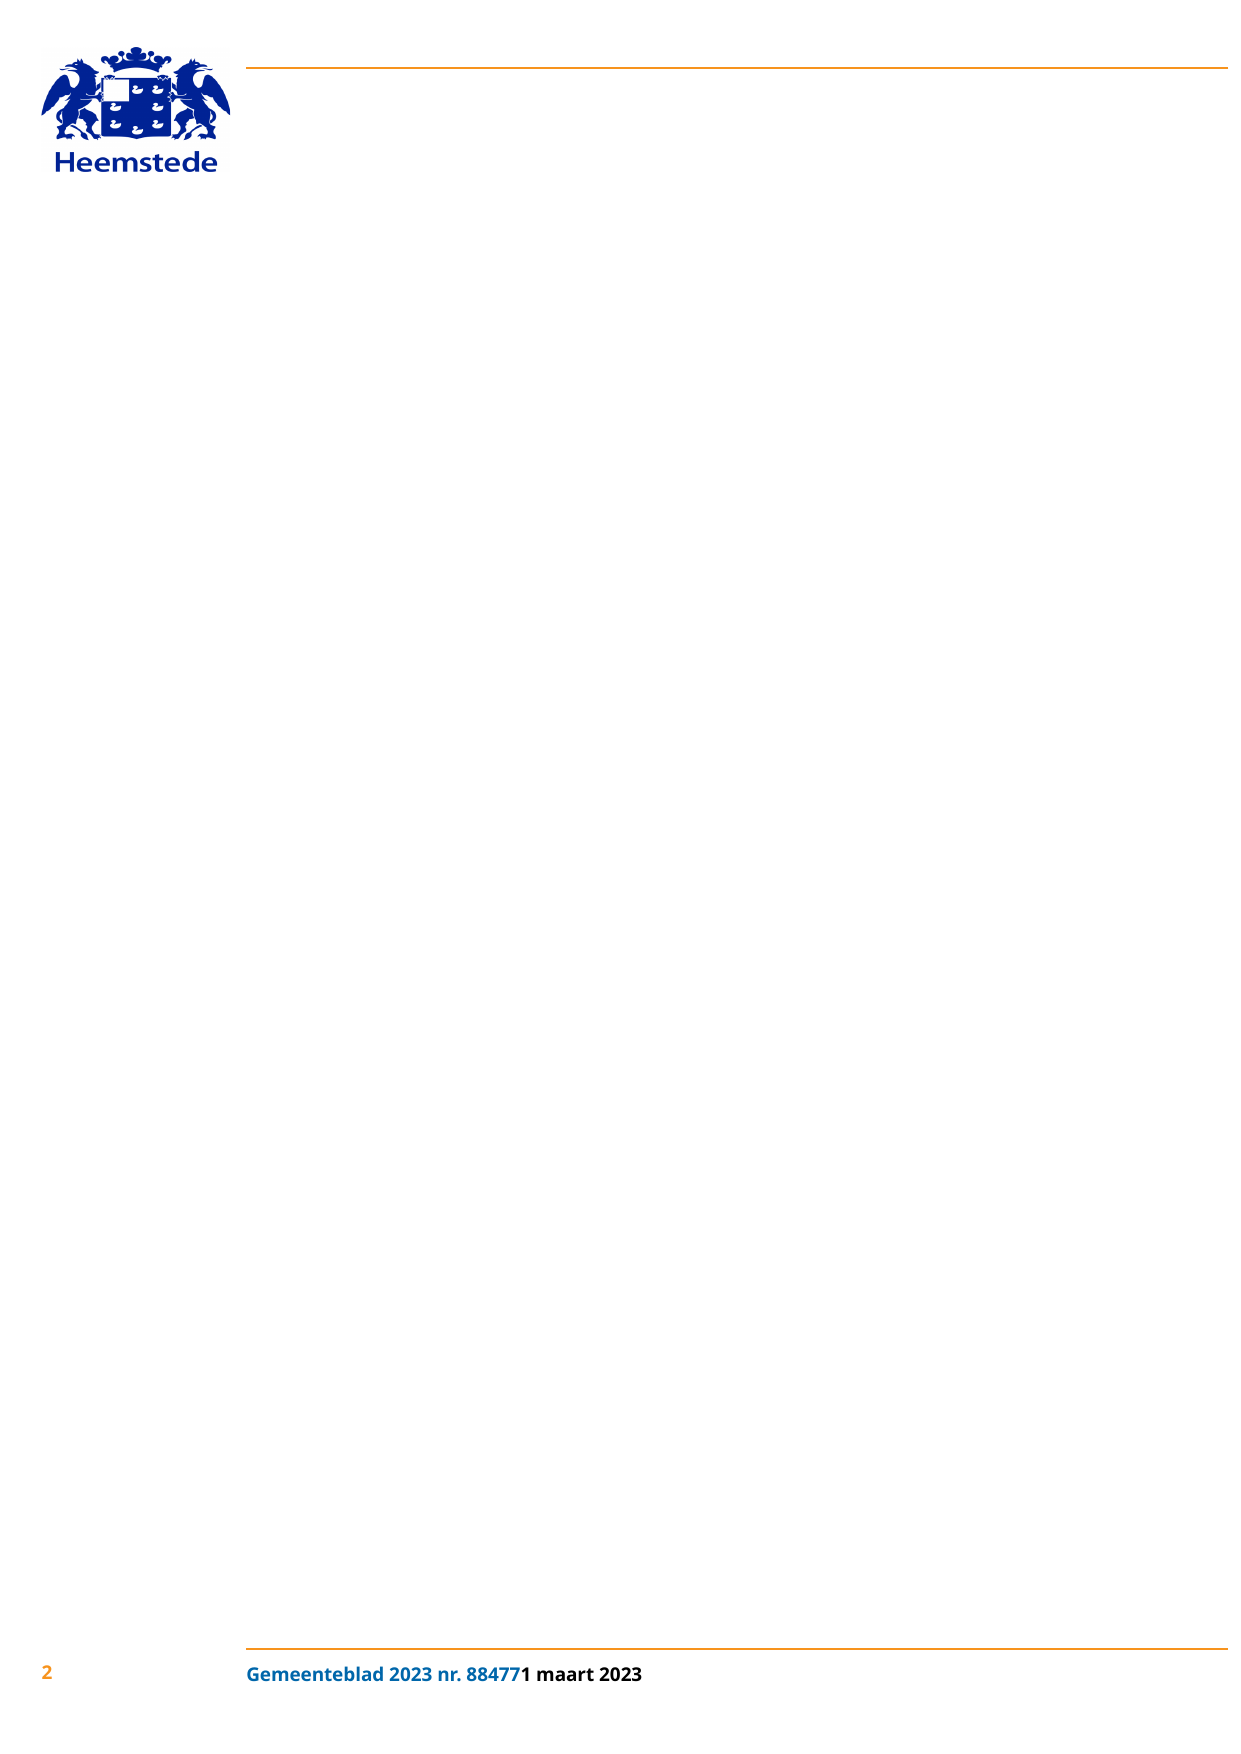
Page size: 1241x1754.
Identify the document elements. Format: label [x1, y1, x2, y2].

picture [41, 47, 231, 172]
